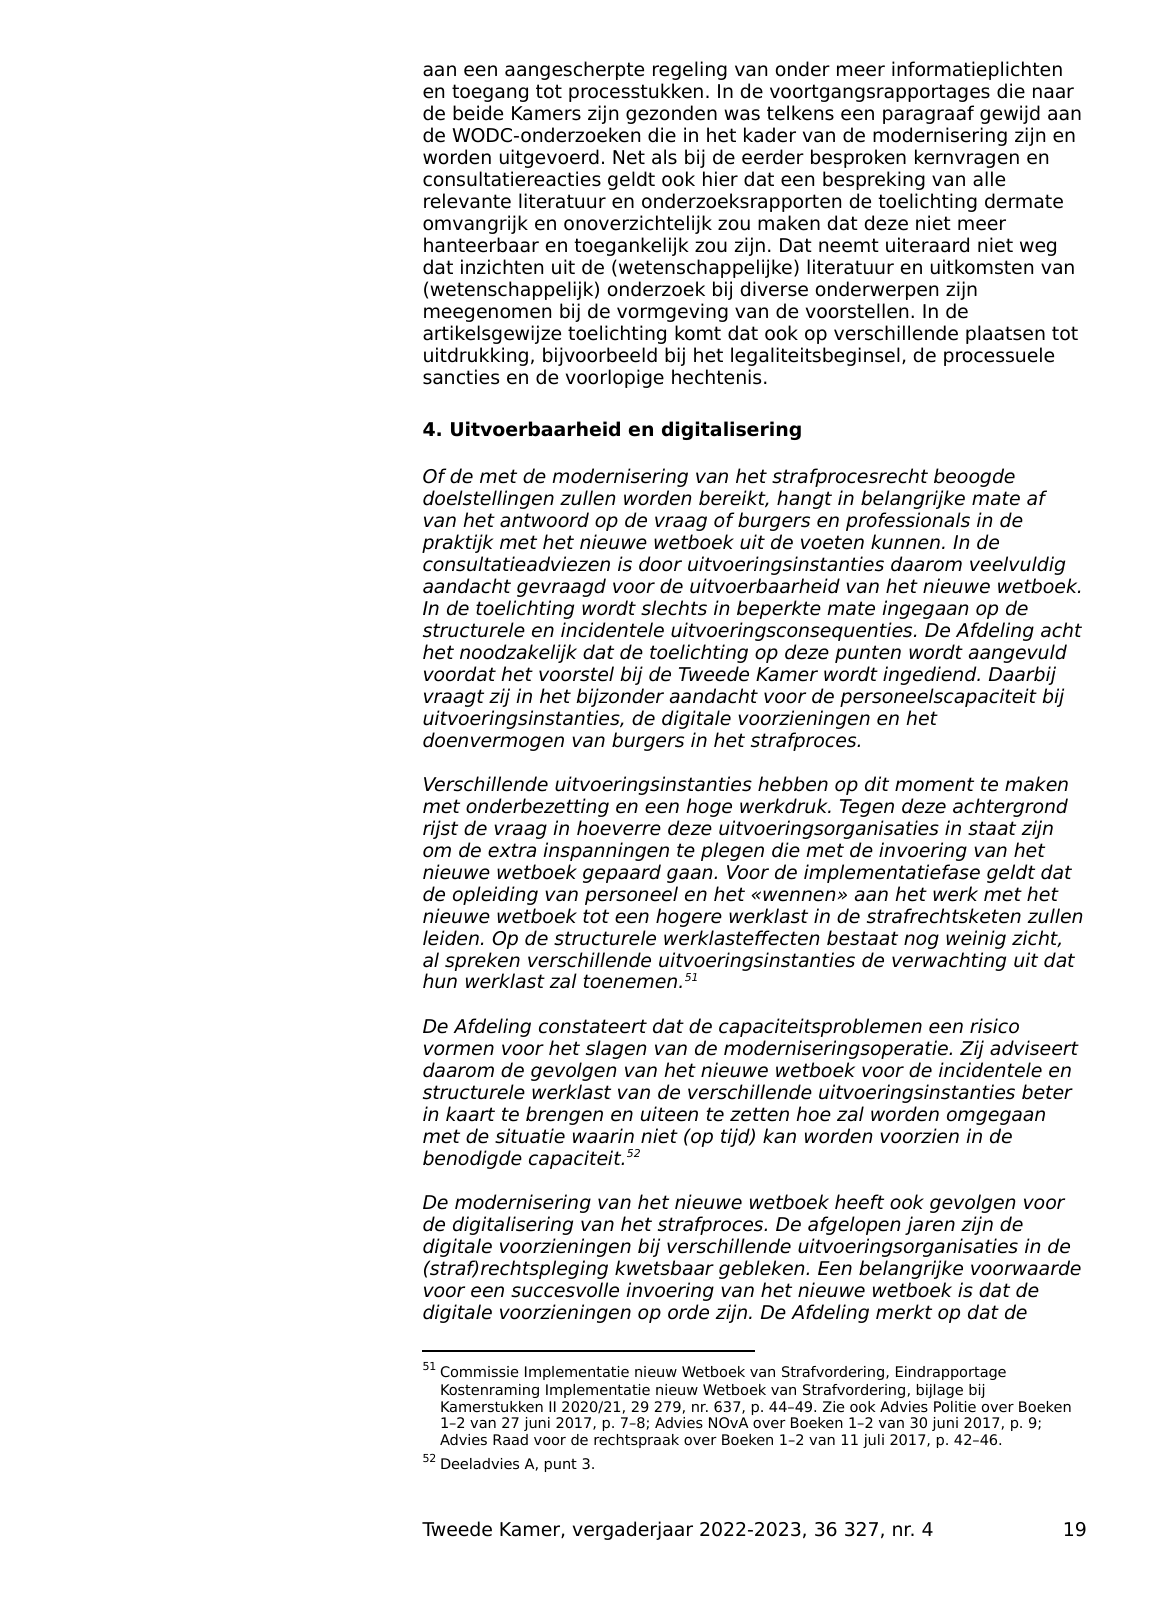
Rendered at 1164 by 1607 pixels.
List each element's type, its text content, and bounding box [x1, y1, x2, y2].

text Of de met de modernisering van het strafprocesrecht beoogde doelstellingen zullen worden bereikt, hangt in belangrijke mate af van het antwoord op de vraag of burgers en professionals in de praktijk met het nieuwe wetboek uit de voeten kunnen. In de consultatieadviezen is door uitvoeringsinstanties daarom veelvuldig aandacht gevraagd voor de uitvoerbaarheid van het nieuwe wetboek. In de toelichting wordt slechts in beperkte mate ingegaan op de structurele en incidentele uitvoeringsconsequenties. De Afdeling acht het noodzakelijk dat de toelichting op deze punten wordt aangevuld voordat het voorstel bij de Tweede Kamer wordt ingediend. Daarbij vraagt zij in het bijzonder aandacht voor de personeelscapaciteit bij uitvoeringsinstanties, de digitale voorzieningen en het doenvermogen van burgers in het strafproces. [422, 466, 1087, 751]
text Commissie Implementatie nieuw Wetboek van Strafvordering, Eindrapportage Kostenraming Implementatie nieuw Wetboek van Strafvordering, bijlage bij Kamerstukken II 2020/21, 29 279, nr. 637, p. 44–49. Zie ook Advies Politie over Boeken 1–2 van 27 juni 2017, p. 7–8; Advies NOvA over Boeken 1–2 van 30 juni 2017, p. 9; Advies Raad voor de rechtspraak over Boeken 1–2 van 11 juli 2017, p. 42–46. [422, 1360, 1087, 1449]
subtitle 4. Uitvoerbaarheid en digitalisering [422, 419, 1087, 441]
text Verschillende uitvoeringsinstanties hebben op dit moment te maken met onderbezetting en een hoge werkdruk. Tegen deze achtergrond rijst de vraag in hoeverre deze uitvoeringsorganisaties in staat zijn om de extra inspanningen te plegen die met de invoering van het nieuwe wetboek gepaard gaan. Voor de implementatiefase geldt dat de opleiding van personeel en het «wennen» aan het werk met het nieuwe wetboek tot een hogere werklast in de strafrechtsketen zullen leiden. Op de structurele werklasteffecten bestaat nog weinig zicht, al spreken verschillende uitvoeringsinstanties de verwachting uit dat hun werklast zal toenemen. [422, 774, 1087, 993]
text De Afdeling constateert dat de capaciteitsproblemen een risico vormen voor het slagen van de moderniseringsoperatie. Zij adviseert daarom de gevolgen van het nieuwe wetboek voor de incidentele en structurele werklast van de verschillende uitvoeringsinstanties beter in kaart te brengen en uiteen te zetten hoe zal worden omgegaan met de situatie waarin niet (op tijd) kan worden voorzien in de benodigde capaciteit. [422, 1016, 1087, 1169]
text aan een aangescherpte regeling van onder meer informatieplichten en toegang tot processtukken. In de voortgangsrapportages die naar de beide Kamers zijn gezonden was telkens een paragraaf gewijd aan de WODC-onderzoeken die in het kader van de modernisering zijn en worden uitgevoerd. Net als bij de eerder besproken kernvragen en consultatiereacties geldt ook hier dat een bespreking van alle relevante literatuur en onderzoeksrapporten de toelichting dermate omvangrijk en onoverzichtelijk zou maken dat deze niet meer hanteerbaar en toegankelijk zou zijn. Dat neemt uiteraard niet weg dat inzichten uit de (wetenschappelijke) literatuur en uitkomsten van (wetenschappelijk) onderzoek bij diverse onderwerpen zijn meegenomen bij de vormgeving van de voorstellen. In de artikelsgewijze toelichting komt dat ook op verschillende plaatsen tot uitdrukking, bijvoorbeeld bij het legaliteitsbeginsel, de processuele sancties en de voorlopige hechtenis. [422, 59, 1087, 389]
text De modernisering van het nieuwe wetboek heeft ook gevolgen voor de digitalisering van het strafproces. De afgelopen jaren zijn de digitale voorzieningen bij verschillende uitvoeringsorganisaties in de (straf)rechtspleging kwetsbaar gebleken. Een belangrijke voorwaarde voor een succesvolle invoering van het nieuwe wetboek is dat de digitale voorzieningen op orde zijn. De Afdeling merkt op dat de [422, 1192, 1087, 1323]
text Deeladvies A, punt 3. [422, 1452, 1087, 1474]
